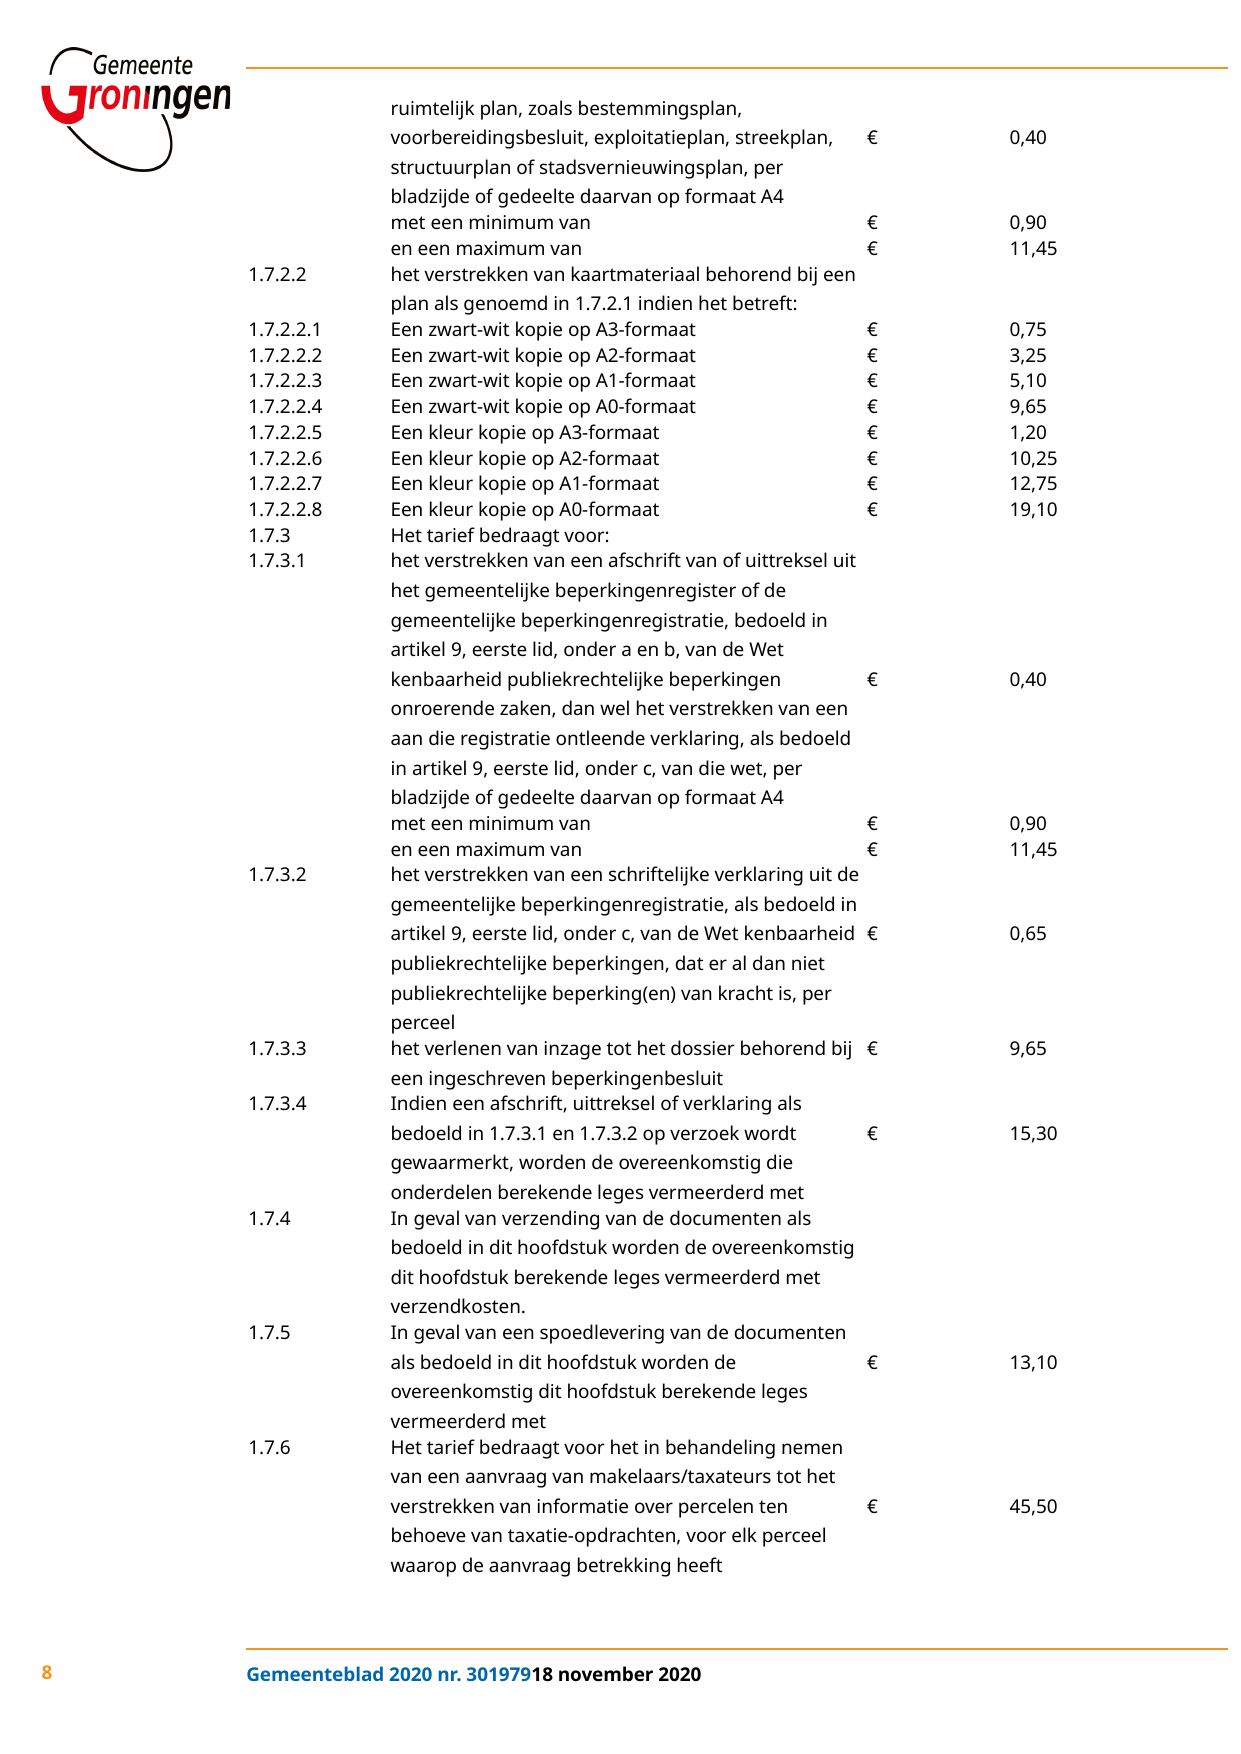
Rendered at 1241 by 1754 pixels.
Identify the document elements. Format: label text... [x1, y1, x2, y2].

table_cell [1009, 522, 1152, 548]
table_cell [248, 209, 390, 235]
table_cell 1.7.2.2.4 [248, 393, 390, 419]
table_cell 1.7.2.2 [248, 261, 390, 316]
table_cell 1.7.2.2.8 [248, 496, 390, 522]
table_cell € [867, 810, 1009, 836]
table_cell [1009, 1205, 1152, 1319]
table_cell € [867, 445, 1009, 470]
picture [41, 47, 231, 172]
table_cell Indien een afschrift, uittreksel of verklaring als bedoeld in 1.7.3.1 en 1.7.3.2 op verzoek wordt gewaarmerkt, worden de overeenkomstig die onderdelen berekende leges vermeerderd met [390, 1090, 867, 1205]
table_cell € [867, 470, 1009, 496]
table_cell 0,40 [1009, 548, 1152, 810]
table_cell Een zwart-wit kopie op A3-formaat [390, 316, 867, 342]
table_cell € [867, 342, 1009, 367]
table_cell 1,20 [1009, 419, 1152, 445]
table_cell € [867, 548, 1009, 810]
table_cell 3,25 [1009, 342, 1152, 367]
table_cell met een minimum van [390, 209, 867, 235]
table_cell 1.7.2.2.6 [248, 445, 390, 470]
table_cell met een minimum van [390, 810, 867, 836]
table_cell Een kleur kopie op A0-formaat [390, 496, 867, 522]
table_cell In geval van verzending van de documenten als bedoeld in dit hoofdstuk worden de overeenkomstig dit hoofdstuk berekende leges vermeerderd met verzendkosten. [390, 1205, 867, 1319]
table_cell het verstrekken van kaartmateriaal behorend bij een plan als genoemd in 1.7.2.1 indien het betreft: [390, 261, 867, 316]
table_cell € [867, 235, 1009, 261]
table_cell € [867, 861, 1009, 1035]
table_cell 0,75 [1009, 316, 1152, 342]
table_cell 1.7.5 [248, 1319, 390, 1434]
table_cell € [867, 419, 1009, 445]
table_cell 15,30 [1009, 1090, 1152, 1205]
table_cell 1.7.6 [248, 1434, 390, 1578]
table_cell € [867, 1035, 1009, 1090]
table_cell 1.7.2.2.2 [248, 342, 390, 367]
table_cell [248, 836, 390, 861]
table_cell € [867, 496, 1009, 522]
table_cell 0,65 [1009, 861, 1152, 1035]
table_cell het verlenen van inzage tot het dossier behorend bij een ingeschreven beperkingenbesluit [390, 1035, 867, 1090]
table_cell 5,10 [1009, 368, 1152, 393]
table_cell Het tarief bedraagt voor: [390, 522, 867, 548]
table_cell 13,10 [1009, 1319, 1152, 1434]
table_cell [248, 235, 390, 261]
table_cell 12,75 [1009, 470, 1152, 496]
table_cell 1.7.3.3 [248, 1035, 390, 1090]
table_cell en een maximum van [390, 836, 867, 861]
table_cell 1.7.3.1 [248, 548, 390, 810]
table_cell het verstrekken van een afschrift van of uittreksel uit het gemeentelijke beperkingenregister of de gemeentelijke beperkingenregistratie, bedoeld in artikel 9, eerste lid, onder a en b, van de Wet kenbaarheid publiekrechtelijke beperkingen onroerende zaken, dan wel het verstrekken van een aan die registratie ontleende verklaring, als bedoeld in artikel 9, eerste lid, onder c, van die wet, per bladzijde of gedeelte daarvan op formaat A4 [390, 548, 867, 810]
table_cell 1.7.2.2.1 [248, 316, 390, 342]
table_cell het verstrekken van een schriftelijke verklaring uit de gemeentelijke beperkingenregistratie, als bedoeld in artikel 9, eerste lid, onder c, van de Wet kenbaarheid publiekrechtelijke beperkingen, dat er al dan niet publiekrechtelijke beperking(en) van kracht is, per perceel [390, 861, 867, 1035]
table_cell € [867, 1090, 1009, 1205]
table_cell In geval van een spoedlevering van de documenten als bedoeld in dit hoofdstuk worden de overeenkomstig dit hoofdstuk berekende leges vermeerderd met [390, 1319, 867, 1434]
table_cell ruimtelijk plan, zoals bestemmingsplan, voorbereidingsbesluit, exploitatieplan, streekplan, structuurplan of stadsvernieuwingsplan, per bladzijde of gedeelte daarvan op formaat A4 [390, 95, 867, 209]
table_cell en een maximum van [390, 235, 867, 261]
table_cell 0,90 [1009, 810, 1152, 836]
table_cell [248, 95, 390, 209]
table_cell € [867, 316, 1009, 342]
table_cell 1.7.3.4 [248, 1090, 390, 1205]
table_cell Een kleur kopie op A1-formaat [390, 470, 867, 496]
table_cell 1.7.4 [248, 1205, 390, 1319]
table_cell € [867, 1319, 1009, 1434]
table_cell € [867, 1434, 1009, 1578]
table_cell [1009, 261, 1152, 316]
table_cell [867, 1205, 1009, 1319]
table_cell 1.7.3.2 [248, 861, 390, 1035]
table_cell 10,25 [1009, 445, 1152, 470]
table_cell [867, 261, 1009, 316]
table_cell 1.7.3 [248, 522, 390, 548]
table_cell 0,90 [1009, 209, 1152, 235]
table_cell 45,50 [1009, 1434, 1152, 1578]
table_cell 1.7.2.2.5 [248, 419, 390, 445]
table_cell Een zwart-wit kopie op A2-formaat [390, 342, 867, 367]
table_cell Een zwart-wit kopie op A0-formaat [390, 393, 867, 419]
table_cell Een kleur kopie op A3-formaat [390, 419, 867, 445]
table_cell € [867, 836, 1009, 861]
table_cell 11,45 [1009, 235, 1152, 261]
table_cell [867, 522, 1009, 548]
table_cell 19,10 [1009, 496, 1152, 522]
table_cell € [867, 209, 1009, 235]
table_cell 0,40 [1009, 95, 1152, 209]
table_cell € [867, 95, 1009, 209]
table_cell 11,45 [1009, 836, 1152, 861]
table_cell 1.7.2.2.3 [248, 368, 390, 393]
table_cell 1.7.2.2.7 [248, 470, 390, 496]
table_cell Het tarief bedraagt voor het in behandeling nemen van een aanvraag van makelaars/taxateurs tot het verstrekken van informatie over percelen ten behoeve van taxatie-opdrachten, voor elk perceel waarop de aanvraag betrekking heeft [390, 1434, 867, 1578]
table_cell 9,65 [1009, 393, 1152, 419]
table_cell € [867, 368, 1009, 393]
table_cell [248, 810, 390, 836]
table_cell 9,65 [1009, 1035, 1152, 1090]
table_cell Een kleur kopie op A2-formaat [390, 445, 867, 470]
table_cell € [867, 393, 1009, 419]
table_cell Een zwart-wit kopie op A1-formaat [390, 368, 867, 393]
